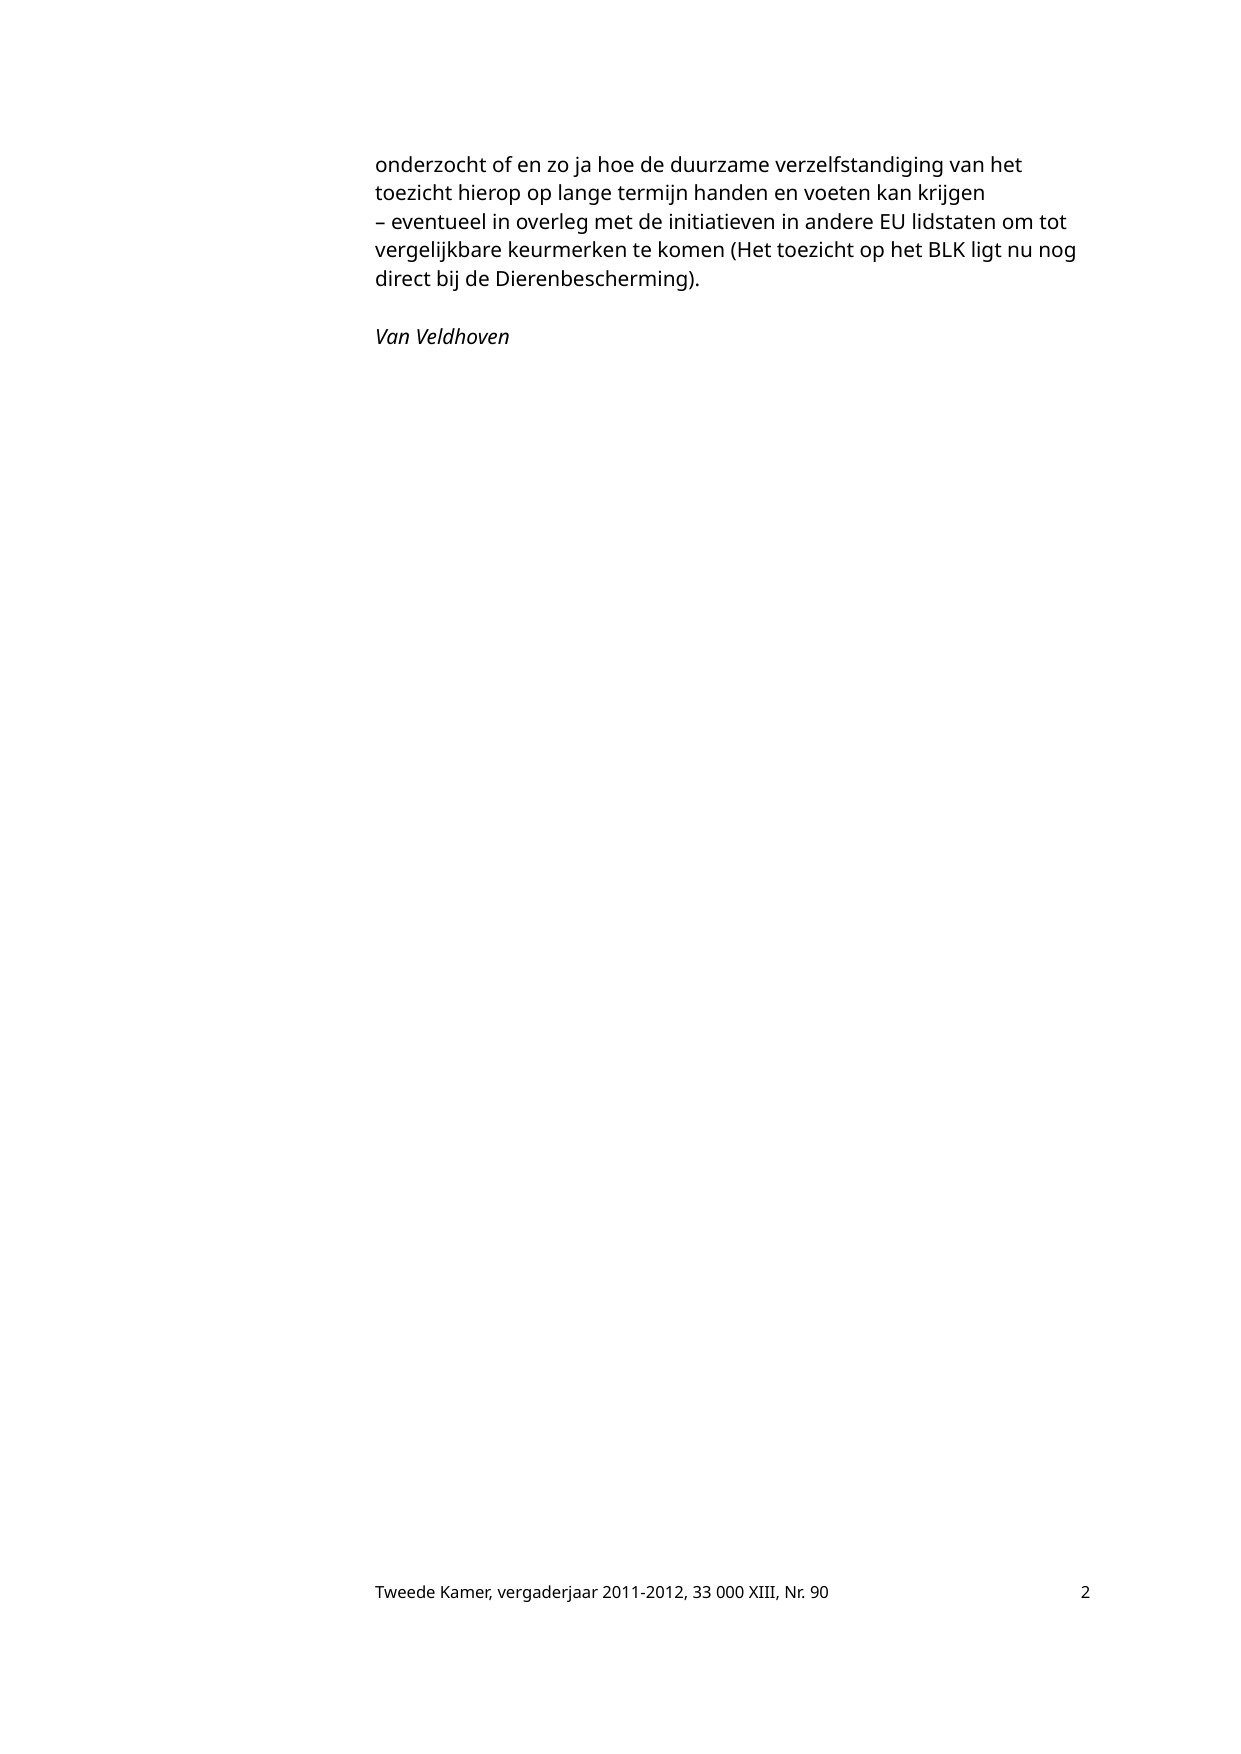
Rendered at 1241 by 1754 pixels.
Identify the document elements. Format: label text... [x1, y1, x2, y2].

text onderzocht of en zo ja hoe de duurzame verzelfstandiging van het toezicht hierop op lange termijn handen en voeten kan krijgen – eventueel in overleg met de initiatieven in andere EU lidstaten om tot vergelijkbare keurmerken te komen (Het toezicht op het BLK ligt nu nog direct bij de Dierenbescherming). [375, 150, 1090, 292]
text Van Veldhoven [375, 322, 1090, 351]
